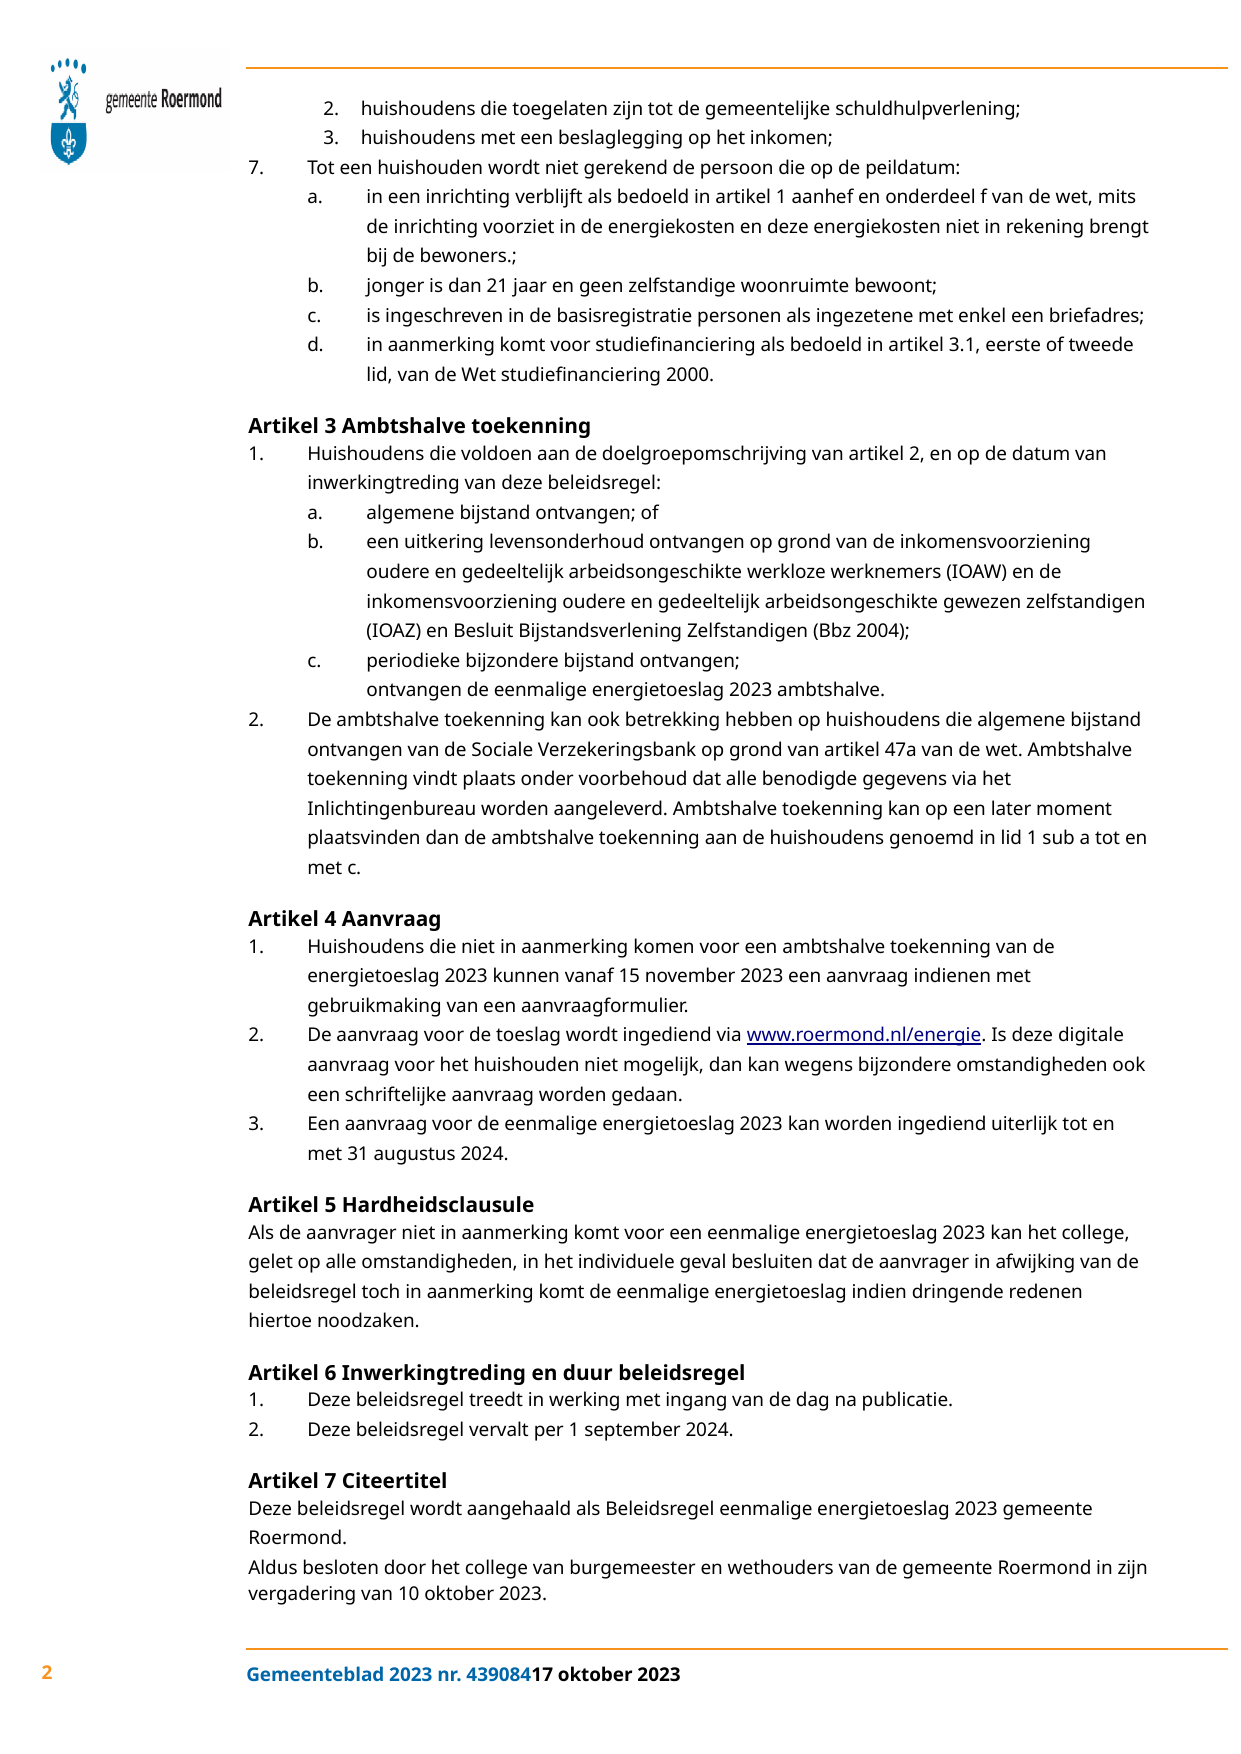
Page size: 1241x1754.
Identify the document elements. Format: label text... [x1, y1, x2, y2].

list Deze beleidsregel treedt in werking met ingang van de dag na publicatie. [248, 1386, 1152, 1412]
list jonger is dan 21 jaar en geen zelfstandige woonruimte bewoont; [307, 272, 1152, 298]
list huishoudens met een beslaglegging op het inkomen; [323, 124, 1152, 150]
list Een aanvraag voor de eenmalige energietoeslag 2023 kan worden ingediend uiterlijk tot en met 31 augustus 2024. [248, 1110, 1152, 1166]
list ontvangen de eenmalige energietoeslag 2023 ambtshalve. [307, 677, 1152, 702]
list een uitkering levensonderhoud ontvangen op grond van de inkomensvoorziening oudere en gedeeltelijk arbeidsongeschikte werkloze werknemers (IOAW) en de inkomensvoorziening oudere en gedeeltelijk arbeidsongeschikte gewezen zelfstandigen (IOAZ) en Besluit Bijstandsverlening Zelfstandigen (Bbz 2004); [307, 529, 1152, 643]
picture [41, 47, 231, 172]
list in een inrichting verblijft als bedoeld in artikel 1 aanhef en onderdeel f van de wet, mits de inrichting voorziet in de energiekosten en deze energiekosten niet in rekening brengt bij de bewoners.; [307, 183, 1152, 268]
list Tot een huishouden wordt niet gerekend de persoon die op de peildatum: [248, 154, 1152, 180]
list algemene bijstand ontvangen; of [307, 499, 1152, 525]
text Deze beleidsregel wordt aangehaald als Beleidsregel eenmalige energietoeslag 2023 gemeente Roermond. [248, 1495, 1152, 1550]
list is ingeschreven in de basisregistratie personen als ingezetene met enkel een briefadres; [307, 302, 1152, 328]
list Deze beleidsregel vervalt per 1 september 2024. [248, 1416, 1152, 1442]
list huishoudens die toegelaten zijn tot de gemeentelijke schuldhulpverlening; [323, 95, 1152, 121]
list De aanvraag voor de toeslag wordt ingediend via www.roermond.nl/energie. Is deze digitale aanvraag voor het huishouden niet mogelijk, dan kan wegens bijzondere omstandigheden ook een schriftelijke aanvraag worden gedaan. [248, 1022, 1152, 1107]
list in aanmerking komt voor studiefinanciering als bedoeld in artikel 3.1, eerste of tweede lid, van de Wet studiefinanciering 2000. [307, 331, 1152, 387]
list Huishoudens die niet in aanmerking komen voor een ambtshalve toekenning van de energietoeslag 2023 kunnen vanaf 15 november 2023 een aanvraag indienen met gebruikmaking van een aanvraagformulier. [248, 933, 1152, 1018]
text Artikel 4 Aanvraag [248, 904, 1152, 933]
list De ambtshalve toekenning kan ook betrekking hebben op huishoudens die algemene bijstand ontvangen van de Sociale Verzekeringsbank op grond van artikel 47a van de wet. Ambtshalve toekenning vindt plaats onder voorbehoud dat alle benodigde gegevens via het Inlichtingenbureau worden aangeleverd. Ambtshalve toekenning kan op een later moment plaatsvinden dan de ambtshalve toekenning aan de huishoudens genoemd in lid 1 sub a tot en met c. [248, 706, 1152, 880]
list periodieke bijzondere bijstand ontvangen; [307, 647, 1152, 673]
text Artikel 6 Inwerkingtreding en duur beleidsregel [248, 1358, 1152, 1386]
list Huishoudens die voldoen aan de doelgroepomschrijving van artikel 2, en op de datum van inwerkingtreding van deze beleidsregel: [248, 440, 1152, 495]
text Artikel 3 Ambtshalve toekenning [248, 411, 1152, 440]
text Artikel 7 Citeertitel [248, 1466, 1152, 1495]
text Artikel 5 Hardheidsclausule [248, 1190, 1152, 1219]
text Aldus besloten door het college van burgemeester en wethouders van de gemeente Roermond in zijn vergadering van 10 oktober 2023. [248, 1554, 1152, 1606]
text Als de aanvrager niet in aanmerking komt voor een eenmalige energietoeslag 2023 kan het college, gelet op alle omstandigheden, in het individuele geval besluiten dat de aanvrager in afwijking van de beleidsregel toch in aanmerking komt de eenmalige energietoeslag indien dringende redenen hiertoe noodzaken. [248, 1219, 1152, 1333]
